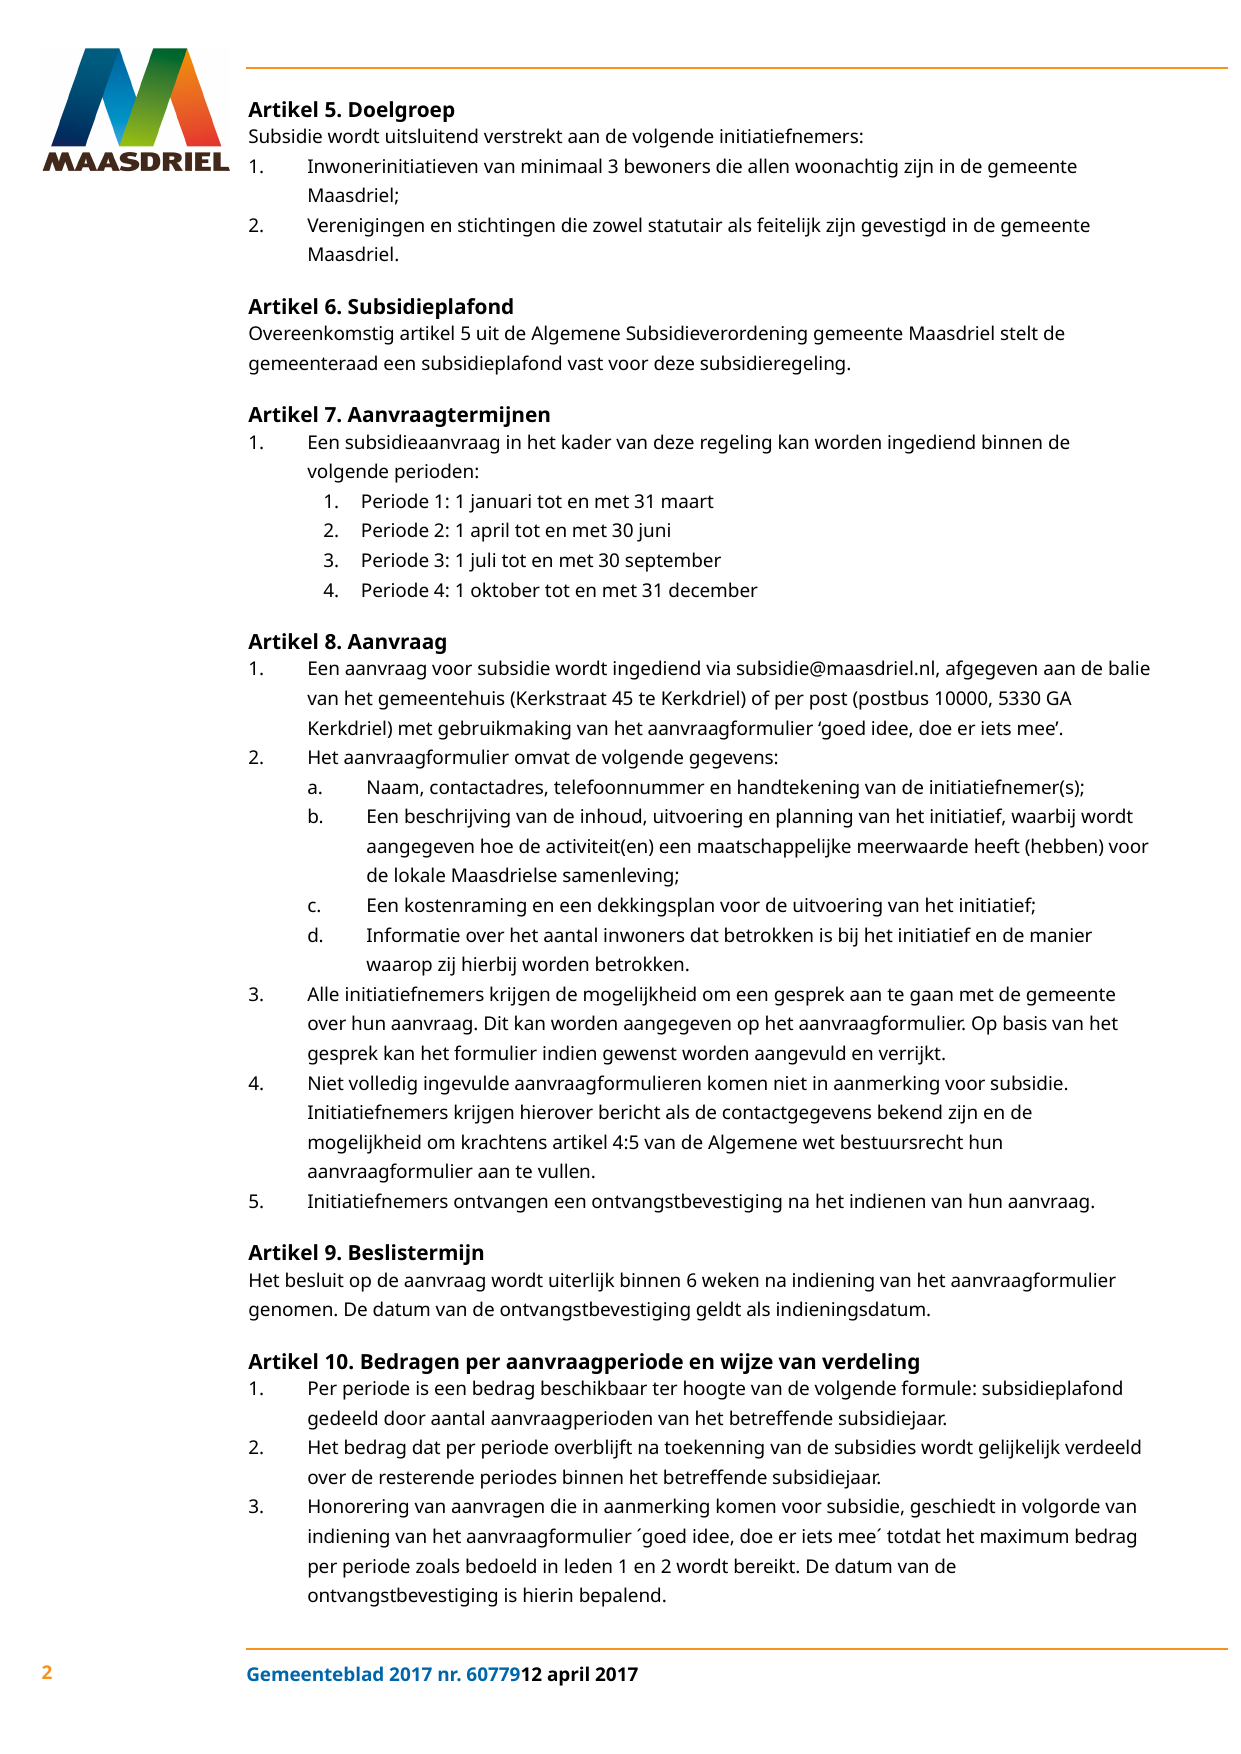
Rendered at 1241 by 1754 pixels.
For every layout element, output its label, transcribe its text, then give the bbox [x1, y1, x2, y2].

list Niet volledig ingevulde aanvraagformulieren komen niet in aanmerking voor subsidie. Initiatiefnemers krijgen hierover bericht als de contactgegevens bekend zijn en de mogelijkheid om krachtens artikel 4:5 van de Algemene wet bestuursrecht hun aanvraagformulier aan te vullen. [248, 1070, 1152, 1184]
list Alle initiatiefnemers krijgen de mogelijkheid om een gesprek aan te gaan met de gemeente over hun aanvraag. Dit kan worden aangegeven op het aanvraagformulier. Op basis van het gesprek kan het formulier indien gewenst worden aangevuld en verrijkt. [248, 981, 1152, 1066]
text Artikel 10. Bedragen per aanvraagperiode en wijze van verdeling [248, 1347, 1152, 1375]
list Initiatiefnemers ontvangen een ontvangstbevestiging na het indienen van hun aanvraag. [248, 1188, 1152, 1214]
text Artikel 6. Subsidieplafond [248, 292, 1152, 320]
text Artikel 5. Doelgroep [248, 95, 1152, 123]
text Artikel 7. Aanvraagtermijnen [248, 400, 1152, 429]
list Per periode is een bedrag beschikbaar ter hoogte van de volgende formule: subsidieplafond gedeeld door aantal aanvraagperioden van het betreffende subsidiejaar. [248, 1375, 1152, 1431]
list Periode 1: 1 januari tot en met 31 maart [323, 488, 1152, 514]
text Subsidie wordt uitsluitend verstrekt aan de volgende initiatiefnemers: [248, 123, 1152, 149]
list Verenigingen en stichtingen die zowel statutair als feitelijk zijn gevestigd in de gemeente Maasdriel. [248, 212, 1152, 267]
list Periode 4: 1 oktober tot en met 31 december [323, 577, 1152, 602]
list Honorering van aanvragen die in aanmerking komen voor subsidie, geschiedt in volgorde van indiening van het aanvraagformulier ´goed idee, doe er iets mee´ totdat het maximum bedrag per periode zoals bedoeld in leden 1 en 2 wordt bereikt. De datum van de ontvangstbevestiging is hierin bepalend. [248, 1494, 1152, 1608]
text Artikel 8. Aanvraag [248, 627, 1152, 656]
list Naam, contactadres, telefoonnummer en handtekening van de initiatiefnemer(s); [307, 774, 1152, 800]
list Informatie over het aantal inwoners dat betrokken is bij het initiatief en de manier waarop zij hierbij worden betrokken. [307, 922, 1152, 977]
text Het besluit op de aanvraag wordt uiterlijk binnen 6 weken na indiening van het aanvraagformulier genomen. De datum van de ontvangstbevestiging geldt als indieningsdatum. [248, 1267, 1152, 1322]
list Het aanvraagformulier omvat de volgende gegevens: [248, 744, 1152, 770]
list Periode 2: 1 april tot en met 30 juni [323, 518, 1152, 543]
list Periode 3: 1 juli tot en met 30 september [323, 547, 1152, 573]
text Artikel 9. Beslistermijn [248, 1238, 1152, 1267]
list Het bedrag dat per periode overblijft na toekenning van de subsidies wordt gelijkelijk verdeeld over de resterende periodes binnen het betreffende subsidiejaar. [248, 1434, 1152, 1490]
list Een aanvraag voor subsidie wordt ingediend via subsidie@maasdriel.nl, afgegeven aan de balie van het gemeentehuis (Kerkstraat 45 te Kerkdriel) of per post (postbus 10000, 5330 GA Kerkdriel) met gebruikmaking van het aanvraagformulier ‘goed idee, doe er iets mee’. [248, 656, 1152, 741]
list Een subsidieaanvraag in het kader van deze regeling kan worden ingediend binnen de volgende perioden: [248, 429, 1152, 484]
text Overeenkomstig artikel 5 uit de Algemene Subsidieverordening gemeente Maasdriel stelt de gemeenteraad een subsidieplafond vast voor deze subsidieregeling. [248, 320, 1152, 376]
list Inwonerinitiatieven van minimaal 3 bewoners die allen woonachtig zijn in de gemeente Maasdriel; [248, 153, 1152, 208]
list Een beschrijving van de inhoud, uitvoering en planning van het initiatief, waarbij wordt aangegeven hoe de activiteit(en) een maatschappelijke meerwaarde heeft (hebben) voor de lokale Maasdrielse samenleving; [307, 803, 1152, 888]
list Een kostenraming en een dekkingsplan voor de uitvoering van het initiatief; [307, 892, 1152, 918]
picture [41, 47, 231, 172]
